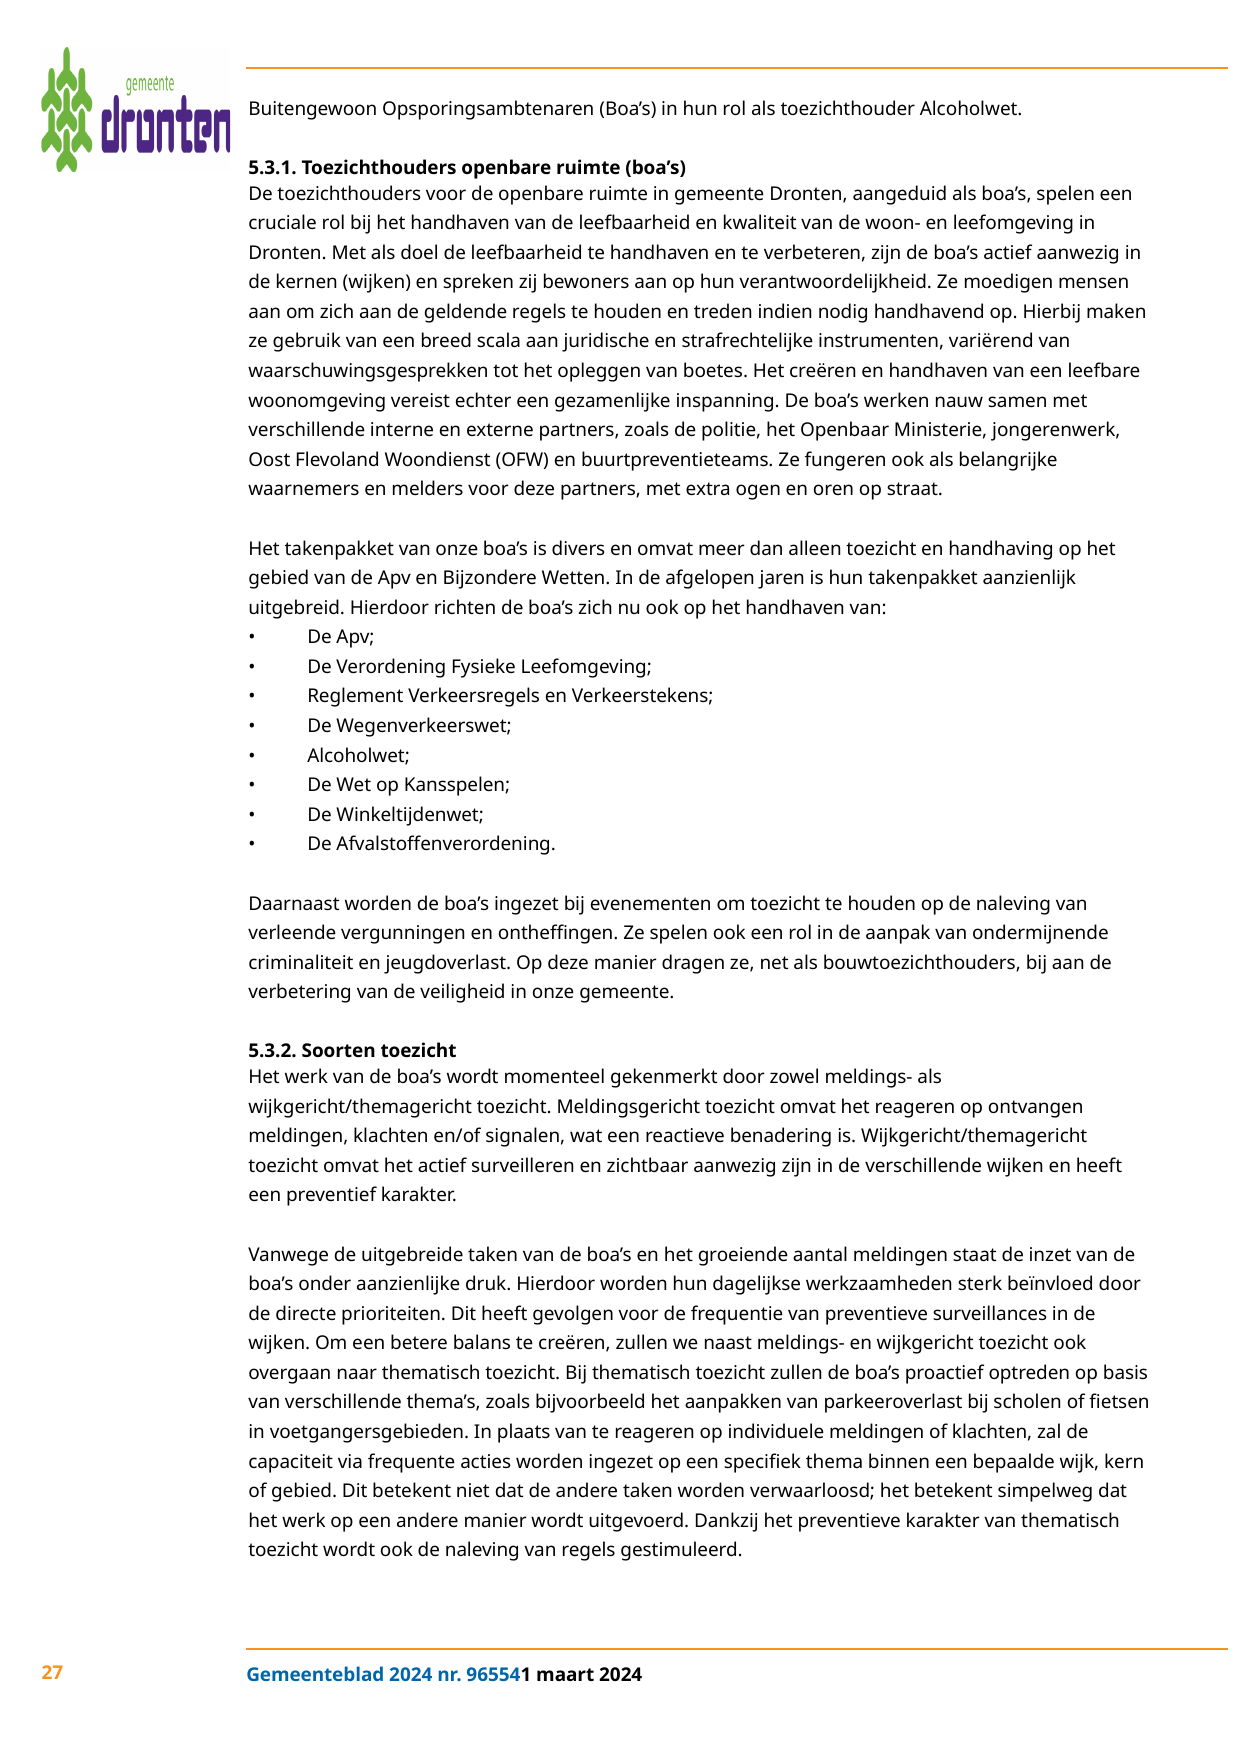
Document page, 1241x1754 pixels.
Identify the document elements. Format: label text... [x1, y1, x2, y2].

picture [41, 47, 231, 172]
list Alcoholwet; [248, 742, 1152, 767]
list De Verordening Fysieke Leefomgeving; [248, 653, 1152, 679]
text Buitengewoon Opsporingsambtenaren (Boa’s) in hun rol als toezichthouder Alcoholwet. [248, 95, 1152, 121]
list Reglement Verkeersregels en Verkeerstekens; [248, 683, 1152, 708]
list De Wet op Kansspelen; [248, 771, 1152, 797]
list De Apv; [248, 623, 1152, 649]
list De Winkeltijdenwet; [248, 801, 1152, 827]
text 5.3.1. Toezichthouders openbare ruimte (boa’s) [248, 154, 1152, 180]
text Vanwege de uitgebreide taken van de boa’s en het groeiende aantal meldingen staat de inzet van de boa’s onder aanzienlijke druk. Hierdoor worden hun dagelijkse werkzaamheden sterk beïnvloed door de directe prioriteiten. Dit heeft gevolgen voor de frequentie van preventieve surveillances in de wijken. Om een betere balans te creëren, zullen we naast meldings- en wijkgericht toezicht ook overgaan naar thematisch toezicht. Bij thematisch toezicht zullen de boa’s proactief optreden op basis van verschillende thema’s, zoals bijvoorbeeld het aanpakken van parkeeroverlast bij scholen of fietsen in voetgangersgebieden. In plaats van te reageren op individuele meldingen of klachten, zal de capaciteit via frequente acties worden ingezet op een specifiek thema binnen een bepaalde wijk, kern of gebied. Dit betekent niet dat de andere taken worden verwaarloosd; het betekent simpelweg dat het werk op een andere manier wordt uitgevoerd. Dankzij het preventieve karakter van thematisch toezicht wordt ook de naleving van regels gestimuleerd. [248, 1241, 1152, 1562]
text De toezichthouders voor de openbare ruimte in gemeente Dronten, aangeduid als boa’s, spelen een cruciale rol bij het handhaven van de leefbaarheid en kwaliteit van de woon- en leefomgeving in Dronten. Met als doel de leefbaarheid te handhaven en te verbeteren, zijn de boa’s actief aanwezig in de kernen (wijken) en spreken zij bewoners aan op hun verantwoordelijkheid. Ze moedigen mensen aan om zich aan de geldende regels te houden en treden indien nodig handhavend op. Hierbij maken ze gebruik van een breed scala aan juridische en strafrechtelijke instrumenten, variërend van waarschuwingsgesprekken tot het opleggen van boetes. Het creëren en handhaven van een leefbare woonomgeving vereist echter een gezamenlijke inspanning. De boa’s werken nauw samen met verschillende interne en externe partners, zoals de politie, het Openbaar Ministerie, jongerenwerk, Oost Flevoland Woondienst (OFW) en buurtpreventieteams. Ze fungeren ook als belangrijke waarnemers en melders voor deze partners, met extra ogen en oren op straat. [248, 180, 1152, 501]
list De Afvalstoffenverordening. [248, 831, 1152, 856]
text Het werk van de boa’s wordt momenteel gekenmerkt door zowel meldings- als wijkgericht/themagericht toezicht. Meldingsgericht toezicht omvat het reageren op ontvangen meldingen, klachten en/of signalen, wat een reactieve benadering is. Wijkgericht/themagericht toezicht omvat het actief surveilleren en zichtbaar aanwezig zijn in de verschillende wijken en heeft een preventief karakter. [248, 1063, 1152, 1207]
list De Wegenverkeerswet; [248, 712, 1152, 738]
text Daarnaast worden de boa’s ingezet bij evenementen om toezicht te houden op de naleving van verleende vergunningen en ontheffingen. Ze spelen ook een rol in de aanpak van ondermijnende criminaliteit en jeugdoverlast. Op deze manier dragen ze, net als bouwtoezichthouders, bij aan de verbetering van de veiligheid in onze gemeente. [248, 890, 1152, 1004]
text 5.3.2. Soorten toezicht [248, 1038, 1152, 1063]
text Het takenpakket van onze boa’s is divers en omvat meer dan alleen toezicht en handhaving op het gebied van de Apv en Bijzondere Wetten. In de afgelopen jaren is hun takenpakket aanzienlijk uitgebreid. Hierdoor richten de boa’s zich nu ook op het handhaven van: [248, 535, 1152, 619]
